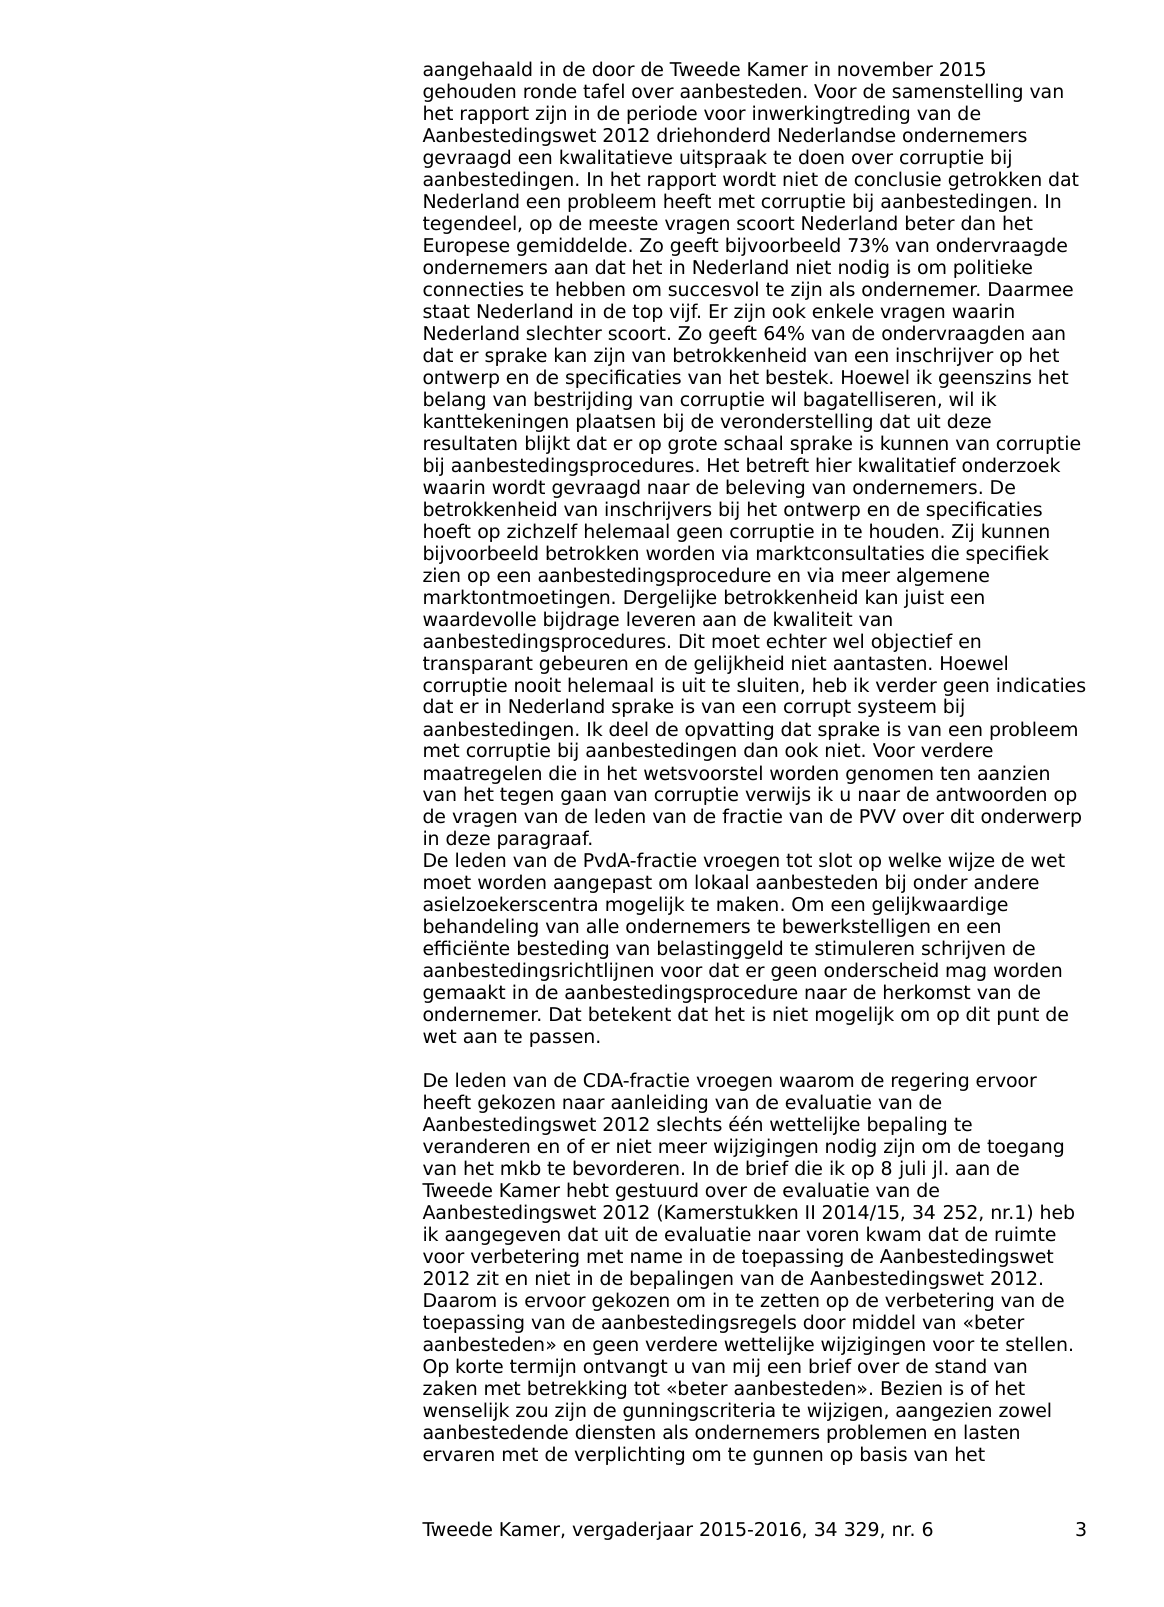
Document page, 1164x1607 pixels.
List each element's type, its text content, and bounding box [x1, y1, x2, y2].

text De leden van de PvdA-fractie vroegen tot slot op welke wijze de wet moet worden aangepast om lokaal aanbesteden bij onder andere asielzoekerscentra mogelijk te maken. Om een gelijkwaardige behandeling van alle ondernemers te bewerkstelligen en een efficiënte besteding van belastinggeld te stimuleren schrijven de aanbestedingsrichtlijnen voor dat er geen onderscheid mag worden gemaakt in de aanbestedingsprocedure naar de herkomst van de ondernemer. Dat betekent dat het is niet mogelijk om op dit punt de wet aan te passen. [422, 850, 1087, 1048]
text aangehaald in de door de Tweede Kamer in november 2015 gehouden ronde tafel over aanbesteden. Voor de samenstelling van het rapport zijn in de periode voor inwerkingtreding van de Aanbestedingswet 2012 driehonderd Nederlandse ondernemers gevraagd een kwalitatieve uitspraak te doen over corruptie bij aanbestedingen. In het rapport wordt niet de conclusie getrokken dat Nederland een probleem heeft met corruptie bij aanbestedingen. In tegendeel, op de meeste vragen scoort Nederland beter dan het Europese gemiddelde. Zo geeft bijvoorbeeld 73% van ondervraagde ondernemers aan dat het in Nederland niet nodig is om politieke connecties te hebben om succesvol te zijn als ondernemer. Daarmee staat Nederland in de top vijf. Er zijn ook enkele vragen waarin Nederland slechter scoort. Zo geeft 64% van de ondervraagden aan dat er sprake kan zijn van betrokkenheid van een inschrijver op het ontwerp en de specificaties van het bestek. Hoewel ik geenszins het belang van bestrijding van corruptie wil bagatelliseren, wil ik kanttekeningen plaatsen bij de veronderstelling dat uit deze resultaten blijkt dat er op grote schaal sprake is kunnen van corruptie bij aanbestedingsprocedures. Het betreft hier kwalitatief onderzoek waarin wordt gevraagd naar de beleving van ondernemers. De betrokkenheid van inschrijvers bij het ontwerp en de specificaties hoeft op zichzelf helemaal geen corruptie in te houden. Zij kunnen bijvoorbeeld betrokken worden via marktconsultaties die specifiek zien op een aanbestedingsprocedure en via meer algemene marktontmoetingen. Dergelijke betrokkenheid kan juist een waardevolle bijdrage leveren aan de kwaliteit van aanbestedingsprocedures. Dit moet echter wel objectief en transparant gebeuren en de gelijkheid niet aantasten. Hoewel corruptie nooit helemaal is uit te sluiten, heb ik verder geen indicaties dat er in Nederland sprake is van een corrupt systeem bij aanbestedingen. Ik deel de opvatting dat sprake is van een probleem met corruptie bij aanbestedingen dan ook niet. Voor verdere maatregelen die in het wetsvoorstel worden genomen ten aanzien van het tegen gaan van corruptie verwijs ik u naar de antwoorden op de vragen van de leden van de fractie van de PVV over dit onderwerp in deze paragraaf. [422, 59, 1087, 850]
text De leden van de CDA-fractie vroegen waarom de regering ervoor heeft gekozen naar aanleiding van de evaluatie van de Aanbestedingswet 2012 slechts één wettelijke bepaling te veranderen en of er niet meer wijzigingen nodig zijn om de toegang van het mkb te bevorderen. In de brief die ik op 8 juli jl. aan de Tweede Kamer hebt gestuurd over de evaluatie van de Aanbestedingswet 2012 (Kamerstukken II 2014/15, 34 252, nr.1) heb ik aangegeven dat uit de evaluatie naar voren kwam dat de ruimte voor verbetering met name in de toepassing de Aanbestedingswet 2012 zit en niet in de bepalingen van de Aanbestedingswet 2012. Daarom is ervoor gekozen om in te zetten op de verbetering van de toepassing van de aanbestedingsregels door middel van «beter aanbesteden» en geen verdere wettelijke wijzigingen voor te stellen. Op korte termijn ontvangt u van mij een brief over de stand van zaken met betrekking tot «beter aanbesteden». Bezien is of het wenselijk zou zijn de gunningscriteria te wijzigen, aangezien zowel aanbestedende diensten als ondernemers problemen en lasten ervaren met de verplichting om te gunnen op basis van het [422, 1070, 1087, 1466]
